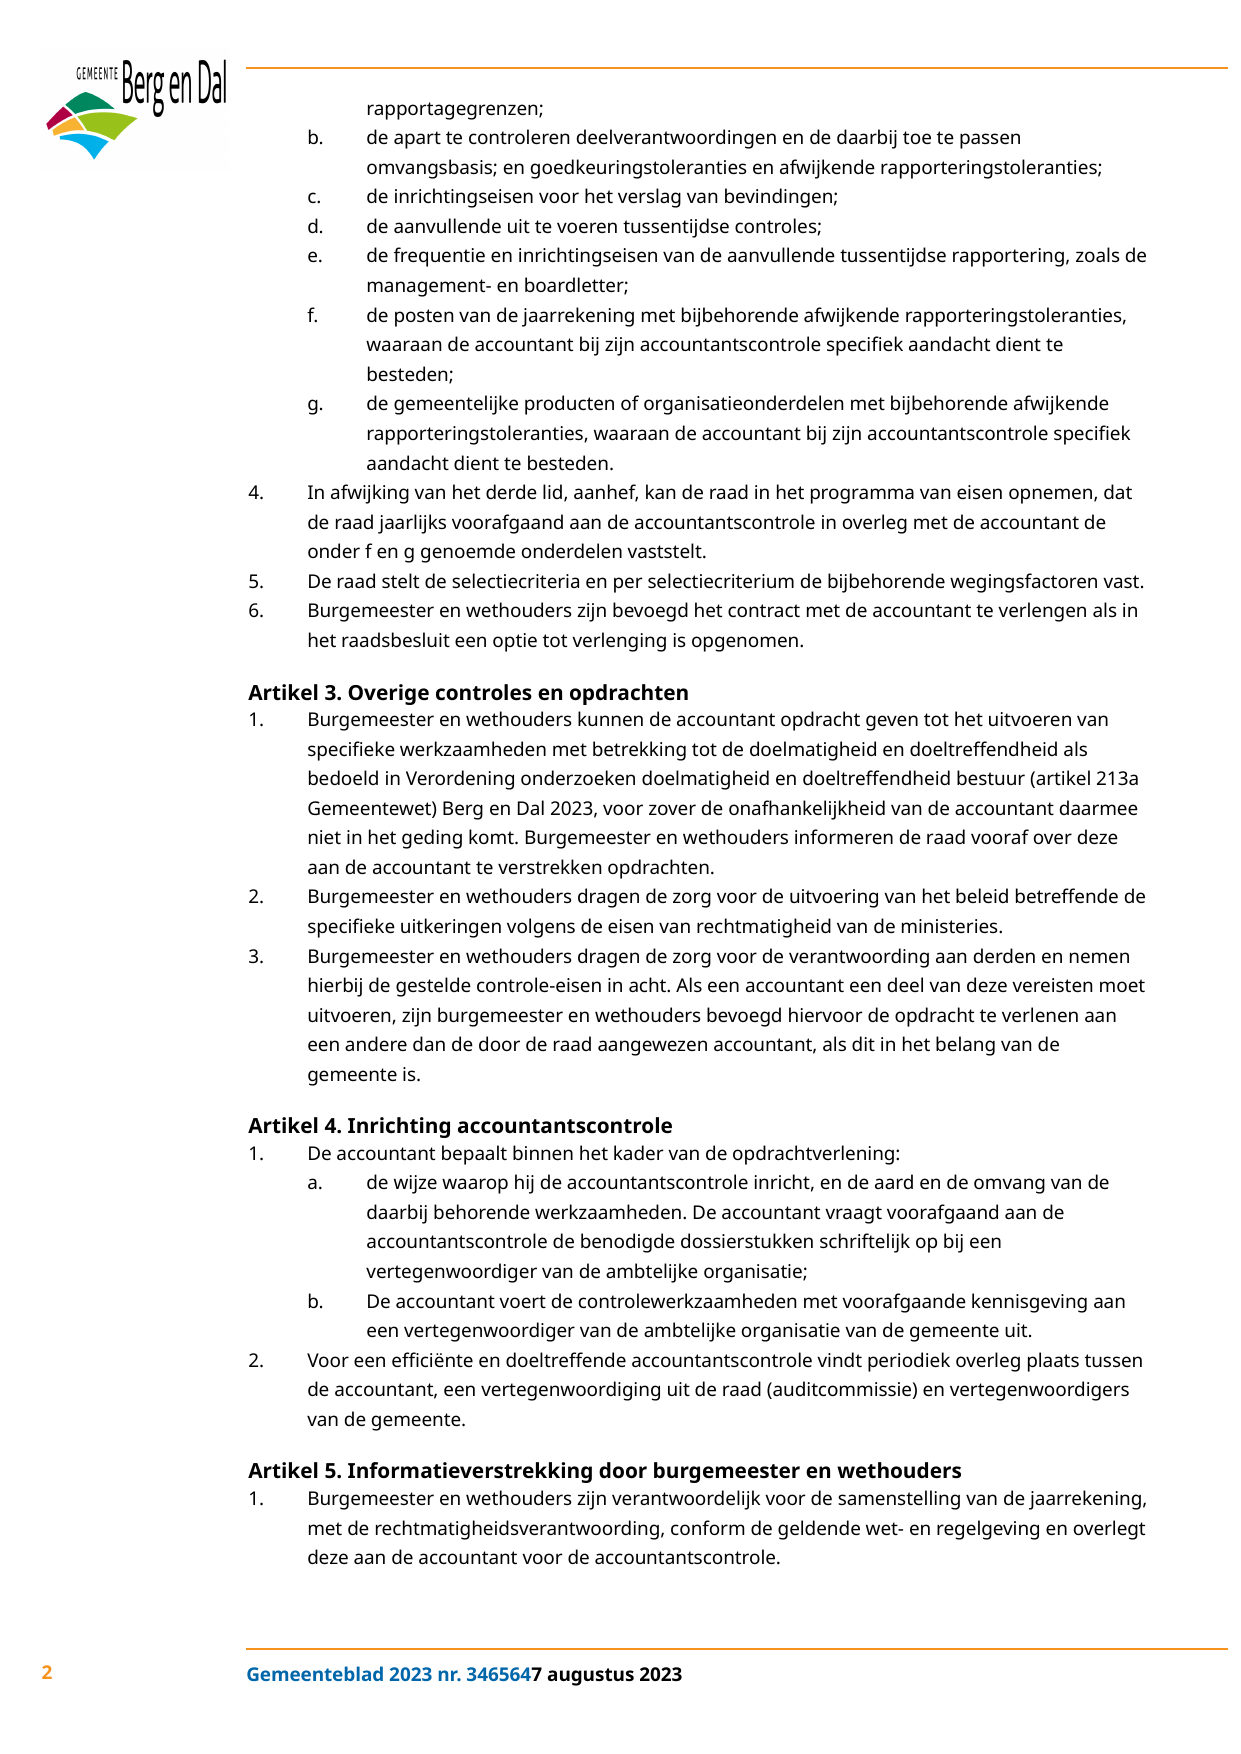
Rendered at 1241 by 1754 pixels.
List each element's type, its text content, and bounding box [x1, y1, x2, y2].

list Burgemeester en wethouders dragen de zorg voor de uitvoering van het beleid betreffende de specifieke uitkeringen volgens de eisen van rechtmatigheid van de ministeries. [248, 884, 1152, 939]
list De accountant voert de controlewerkzaamheden met voorafgaande kennisgeving aan een vertegenwoordiger van de ambtelijke organisatie van de gemeente uit. [307, 1288, 1152, 1343]
list In afwijking van het derde lid, aanhef, kan de raad in het programma van eisen opnemen, dat de raad jaarlijks voorafgaand aan de accountantscontrole in overleg met de accountant de onder f en g genoemde onderdelen vaststelt. [248, 479, 1152, 564]
list Voor een efficiënte en doeltreffende accountantscontrole vindt periodiek overleg plaats tussen de accountant, een vertegenwoordiging uit de raad (auditcommissie) en vertegenwoordigers van de gemeente. [248, 1347, 1152, 1432]
list rapportagegrenzen; [307, 95, 1152, 121]
list de apart te controleren deelverantwoordingen en de daarbij toe te passen omvangsbasis; en goedkeuringstoleranties en afwijkende rapporteringstoleranties; [307, 124, 1152, 180]
list Burgemeester en wethouders zijn bevoegd het contract met de accountant te verlengen als in het raadsbesluit een optie tot verlenging is opgenomen. [248, 598, 1152, 653]
list Burgemeester en wethouders kunnen de accountant opdracht geven tot het uitvoeren van specifieke werkzaamheden met betrekking tot de doelmatigheid en doeltreffendheid als bedoeld in Verordening onderzoeken doelmatigheid en doeltreffendheid bestuur (artikel 213a Gemeentewet) Berg en Dal 2023, voor zover de onafhankelijkheid van de accountant daarmee niet in het geding komt. Burgemeester en wethouders informeren de raad vooraf over deze aan de accountant te verstrekken opdrachten. [248, 706, 1152, 880]
list de aanvullende uit te voeren tussentijdse controles; [307, 213, 1152, 239]
picture [41, 47, 231, 172]
list de inrichtingseisen voor het verslag van bevindingen; [307, 183, 1152, 209]
text Artikel 3. Overige controles en opdrachten [248, 678, 1152, 706]
list De accountant bepaalt binnen het kader van de opdrachtverlening: [248, 1140, 1152, 1166]
list De raad stelt de selectiecriteria en per selectiecriterium de bijbehorende wegingsfactoren vast. [248, 568, 1152, 594]
text Artikel 4. Inrichting accountantscontrole [248, 1112, 1152, 1140]
list Burgemeester en wethouders zijn verantwoordelijk voor de samenstelling van de jaarrekening, met de rechtmatigheidsverantwoording, conform de geldende wet- en regelgeving en overlegt deze aan de accountant voor de accountantscontrole. [248, 1485, 1152, 1570]
list de frequentie en inrichtingseisen van de aanvullende tussentijdse rapportering, zoals de management- en boardletter; [307, 243, 1152, 298]
list de wijze waarop hij de accountantscontrole inricht, en de aard en de omvang van de daarbij behorende werkzaamheden. De accountant vraagt voorafgaand aan de accountantscontrole de benodigde dossierstukken schriftelijk op bij een vertegenwoordiger van de ambtelijke organisatie; [307, 1169, 1152, 1284]
list de gemeentelijke producten of organisatieonderdelen met bijbehorende afwijkende rapporteringstoleranties, waaraan de accountant bij zijn accountantscontrole specifiek aandacht dient te besteden. [307, 391, 1152, 476]
list de posten van de jaarrekening met bijbehorende afwijkende rapporteringstoleranties, waaraan de accountant bij zijn accountantscontrole specifiek aandacht dient te besteden; [307, 302, 1152, 387]
text Artikel 5. Informatieverstrekking door burgemeester en wethouders [248, 1457, 1152, 1485]
list Burgemeester en wethouders dragen de zorg voor de verantwoording aan derden en nemen hierbij de gestelde controle-eisen in acht. Als een accountant een deel van deze vereisten moet uitvoeren, zijn burgemeester en wethouders bevoegd hiervoor de opdracht te verlenen aan een andere dan de door de raad aangewezen accountant, als dit in het belang van de gemeente is. [248, 943, 1152, 1087]
